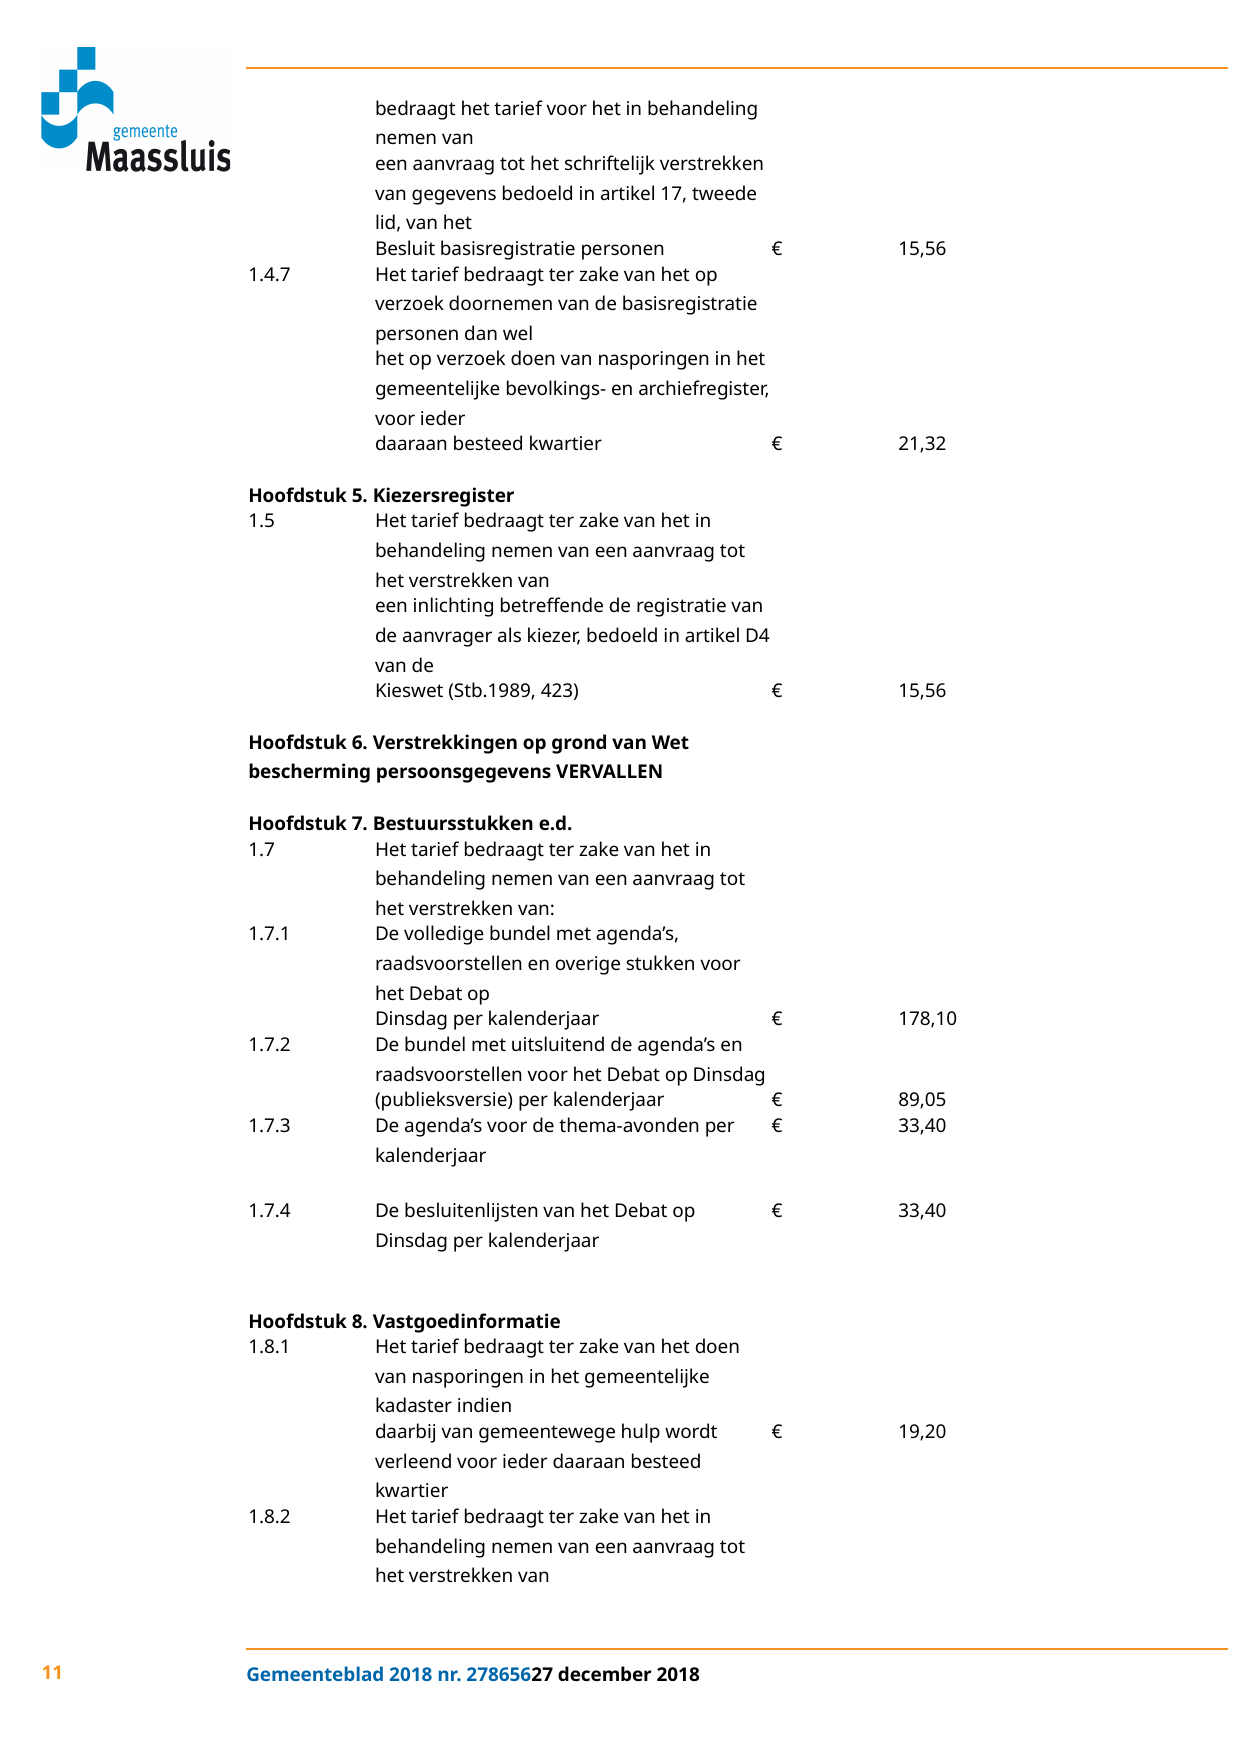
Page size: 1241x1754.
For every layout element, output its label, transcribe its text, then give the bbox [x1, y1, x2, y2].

table_cell [1025, 508, 1152, 593]
table_cell [375, 456, 771, 482]
table_cell 21,32 [898, 431, 1025, 456]
table_cell [771, 784, 898, 810]
table_cell [248, 678, 375, 703]
table_cell [248, 703, 375, 729]
table_cell [898, 836, 1025, 921]
table_cell [1025, 810, 1152, 836]
table_cell Hoofdstuk 7. Bestuursstukken e.d. [248, 810, 771, 836]
table_cell [1025, 1308, 1152, 1333]
table_cell [898, 1282, 1025, 1308]
table_cell Hoofdstuk 6. Verstrekkingen op grond van Wet bescherming persoonsgegevens VERVALLEN [248, 729, 771, 784]
table_cell [771, 456, 898, 482]
table_cell een inlichting betreffende de registratie van de aanvrager als kiezer, bedoeld in artikel D4 van de [375, 593, 771, 677]
table_cell De agenda’s voor de thema-avonden per kalenderjaar [375, 1112, 771, 1197]
table_cell [375, 784, 771, 810]
table_cell Het tarief bedraagt ter zake van het in behandeling nemen van een aanvraag tot het verstrekken van [375, 1503, 771, 1588]
table_cell [248, 235, 375, 261]
table_cell [771, 836, 898, 921]
table_cell € [771, 678, 898, 703]
table_cell 178,10 [898, 1006, 1025, 1031]
table_cell 1.4.7 [248, 261, 375, 346]
table_cell [1025, 921, 1152, 1006]
table_cell [375, 703, 771, 729]
table_cell 1.8.1 [248, 1334, 375, 1418]
table_cell [248, 1419, 375, 1503]
table_cell [771, 1282, 898, 1308]
table_cell [1025, 431, 1152, 456]
table_cell [771, 1031, 898, 1087]
table_cell [771, 346, 898, 431]
table_cell [1025, 456, 1152, 482]
table_cell 19,20 [898, 1419, 1025, 1503]
table_cell [1025, 235, 1152, 261]
table_cell [898, 921, 1025, 1006]
table_cell daaraan besteed kwartier [375, 431, 771, 456]
table_cell Het tarief bedraagt ter zake van het in behandeling nemen van een aanvraag tot het verstrekken van [375, 508, 771, 593]
table_cell 15,56 [898, 678, 1025, 703]
table_cell € [771, 1006, 898, 1031]
table_cell 1.5 [248, 508, 375, 593]
table_cell € [771, 431, 898, 456]
table_cell [1025, 593, 1152, 677]
table_cell [898, 261, 1025, 346]
table_cell [375, 1282, 771, 1308]
table_cell [1025, 346, 1152, 431]
table_cell [898, 810, 1025, 836]
table_cell het op verzoek doen van nasporingen in het gemeentelijke bevolkings- en archiefregister, voor ieder [375, 346, 771, 431]
table_cell 1.7.4 [248, 1197, 375, 1282]
picture [41, 47, 77, 92]
table_cell [771, 921, 898, 1006]
table_cell Hoofdstuk 5. Kiezersregister [248, 482, 771, 508]
table_cell Kieswet (Stb.1989, 423) [375, 678, 771, 703]
table_cell De besluitenlijsten van het Debat op Dinsdag per kalenderjaar [375, 1197, 771, 1282]
table_cell De volledige bundel met agenda’s, raadsvoorstellen en overige stukken voor het Debat op [375, 921, 771, 1006]
table_cell [248, 1006, 375, 1031]
table_cell 33,40 [898, 1197, 1025, 1282]
table_cell 33,40 [898, 1112, 1025, 1197]
table_cell [898, 1308, 1025, 1333]
table_cell Het tarief bedraagt ter zake van het op verzoek doornemen van de basisregistratie personen dan wel [375, 261, 771, 346]
table_cell [1025, 1334, 1152, 1418]
table_cell [248, 784, 375, 810]
table_cell 1.7.3 [248, 1112, 375, 1197]
table_cell [771, 1308, 898, 1333]
table_cell [248, 95, 375, 150]
table_cell [1025, 1006, 1152, 1031]
table_cell [771, 729, 898, 784]
table_cell [771, 1334, 898, 1418]
table_cell 15,56 [898, 235, 1025, 261]
table_cell € [771, 1419, 898, 1503]
table_cell [1025, 703, 1152, 729]
table_cell [248, 346, 375, 431]
table_cell [1025, 784, 1152, 810]
table_cell De bundel met uitsluitend de agenda’s en raadsvoorstellen voor het Debat op Dinsdag [375, 1031, 771, 1087]
table_cell [1025, 150, 1152, 235]
table_cell (publieksversie) per kalenderjaar [375, 1087, 771, 1112]
table_cell 1.7.2 [248, 1031, 375, 1087]
table_cell [771, 810, 898, 836]
table_cell [1025, 1031, 1152, 1087]
table_cell daarbij van gemeentewege hulp wordt verleend voor ieder daaraan besteed kwartier [375, 1419, 771, 1503]
table_cell Het tarief bedraagt ter zake van het in behandeling nemen van een aanvraag tot het verstrekken van: [375, 836, 771, 921]
table_cell [1025, 1419, 1152, 1503]
table_cell [1025, 1282, 1152, 1308]
table_cell [248, 593, 375, 677]
table_cell 1.8.2 [248, 1503, 375, 1588]
table_cell 1.7 [248, 836, 375, 921]
table_cell [771, 593, 898, 677]
table_cell [898, 1031, 1025, 1087]
table_cell bedraagt het tarief voor het in behandeling nemen van [375, 95, 771, 150]
table_cell [771, 150, 898, 235]
table_cell [771, 95, 898, 150]
table_cell [1025, 1112, 1152, 1197]
table_cell [771, 1503, 898, 1588]
table_cell [1025, 95, 1152, 150]
table_cell [1025, 678, 1152, 703]
table_cell [898, 150, 1025, 235]
table_cell [898, 593, 1025, 677]
table_cell Besluit basisregistratie personen [375, 235, 771, 261]
table_cell [898, 346, 1025, 431]
table_cell [248, 456, 375, 482]
table_cell [248, 1282, 375, 1308]
table_cell [1025, 261, 1152, 346]
table_cell € [771, 1112, 898, 1197]
table_cell [898, 482, 1025, 508]
table_cell Het tarief bedraagt ter zake van het doen van nasporingen in het gemeentelijke kadaster indien [375, 1334, 771, 1418]
table_cell [1025, 1503, 1152, 1588]
table_cell [771, 482, 898, 508]
table_cell [898, 95, 1025, 150]
table_cell [1025, 1087, 1152, 1112]
table_cell € [771, 235, 898, 261]
table_cell € [771, 1087, 898, 1112]
table_cell [771, 261, 898, 346]
table_cell [898, 1503, 1025, 1588]
table_cell [1025, 836, 1152, 921]
table_cell 1.7.1 [248, 921, 375, 1006]
table_cell [248, 150, 375, 235]
table_cell [1025, 729, 1152, 784]
table_cell een aanvraag tot het schriftelijk verstrekken van gegevens bedoeld in artikel 17, tweede lid, van het [375, 150, 771, 235]
table_cell Dinsdag per kalenderjaar [375, 1006, 771, 1031]
table_cell [898, 508, 1025, 593]
table_cell [898, 703, 1025, 729]
table_cell [898, 456, 1025, 482]
table_cell € [771, 1197, 898, 1282]
table_cell [771, 508, 898, 593]
table_cell [248, 431, 375, 456]
table_cell [898, 729, 1025, 784]
table_cell [248, 1087, 375, 1112]
table_cell [898, 1334, 1025, 1418]
picture [41, 47, 231, 172]
table_cell [1025, 482, 1152, 508]
table_cell Hoofdstuk 8. Vastgoedinformatie [248, 1308, 771, 1333]
table_cell [771, 703, 898, 729]
table_cell 89,05 [898, 1087, 1025, 1112]
table_cell [1025, 1197, 1152, 1282]
table_cell [898, 784, 1025, 810]
